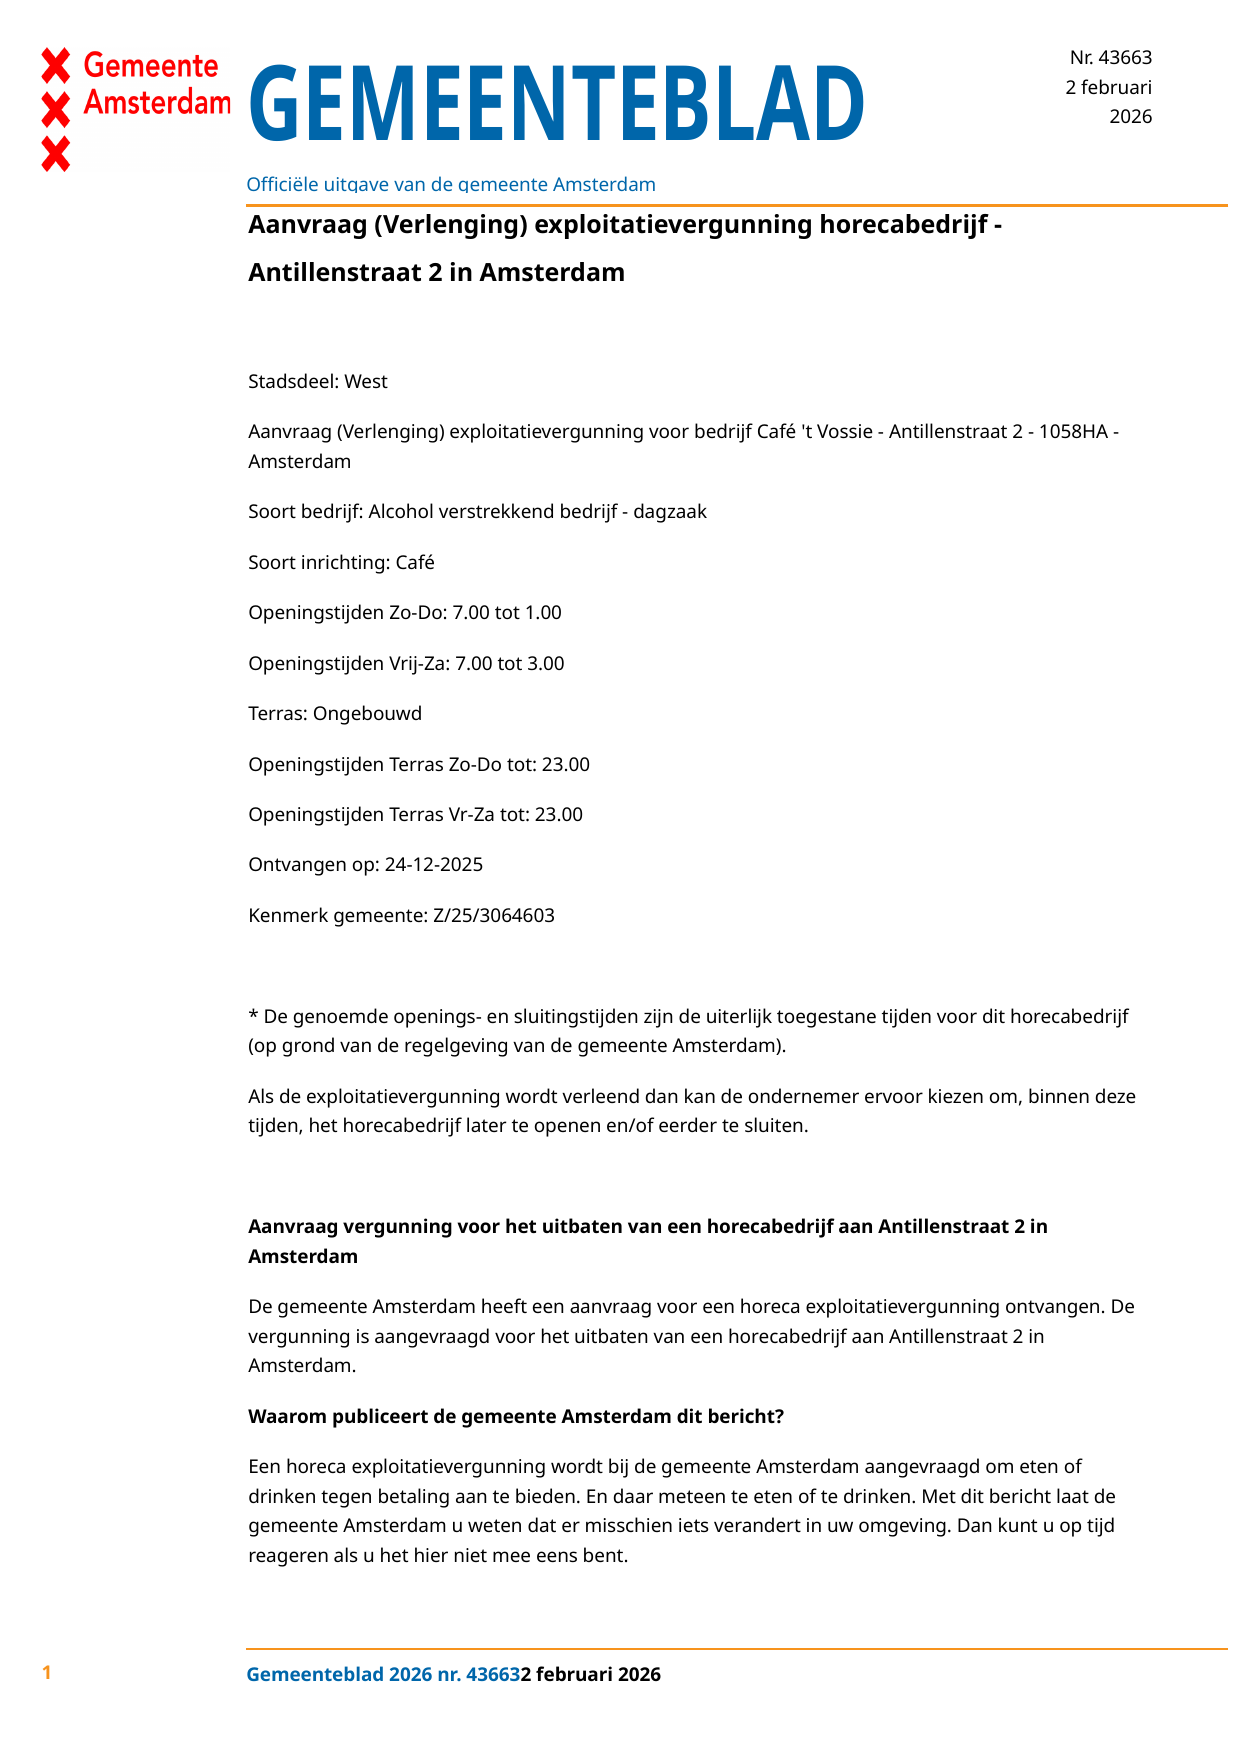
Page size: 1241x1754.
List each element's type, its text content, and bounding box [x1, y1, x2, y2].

text Soort bedrijf: Alcohol verstrekkend bedrijf - dagzaak [248, 499, 1152, 524]
text Kenmerk gemeente: Z/25/3064603 [248, 902, 1152, 928]
text Als de exploitatievergunning wordt verleend dan kan de ondernemer ervoor kiezen om, binnen deze tijden, het horecabedrijf later te openen en/of eerder te sluiten. [248, 1083, 1152, 1138]
text Openingstijden Terras Zo-Do tot: 23.00 [248, 751, 1152, 777]
text Terras: Ongebouwd [248, 700, 1152, 726]
text Openingstijden Terras Vr-Za tot: 23.00 [248, 801, 1152, 827]
text Aanvraag (Verlenging) exploitatievergunning voor bedrijf Café 't Vossie - Antillenstraat 2 - 1058HA - Amsterdam [248, 419, 1152, 474]
text * De genoemde openings- en sluitingstijden zijn de uiterlijk toegestane tijden voor dit horecabedrijf (op grond van de regelgeving van de gemeente Amsterdam). [248, 1003, 1152, 1058]
text Stadsdeel: West [248, 368, 1152, 394]
text De gemeente Amsterdam heeft een aanvraag voor een horeca exploitatievergunning ontvangen. De vergunning is aangevraagd voor het uitbaten van een horecabedrijf aan Antillenstraat 2 in Amsterdam. [248, 1293, 1152, 1378]
text Waarom publiceert de gemeente Amsterdam dit bericht? [248, 1403, 1152, 1429]
picture [41, 47, 231, 172]
text Ontvangen op: 24-12-2025 [248, 852, 1152, 877]
text Soort inrichting: Café [248, 549, 1152, 575]
text Een horeca exploitatievergunning wordt bij de gemeente Amsterdam aangevraagd om eten of drinken tegen betaling aan te bieden. En daar meteen te eten of te drinken. Met dit bericht laat de gemeente Amsterdam u weten dat er misschien iets verandert in uw omgeving. Dan kunt u op tijd reageren als u het hier niet mee eens bent. [248, 1453, 1152, 1568]
text Aanvraag vergunning voor het uitbaten van een horecabedrijf aan Antillenstraat 2 in Amsterdam [248, 1213, 1152, 1269]
text Aanvraag (Verlenging) exploitatievergunning horecabedrijf - Antillenstraat 2 in Amsterdam [248, 207, 1152, 288]
text Openingstijden Vrij-Za: 7.00 tot 3.00 [248, 650, 1152, 676]
text Openingstijden Zo-Do: 7.00 tot 1.00 [248, 599, 1152, 625]
